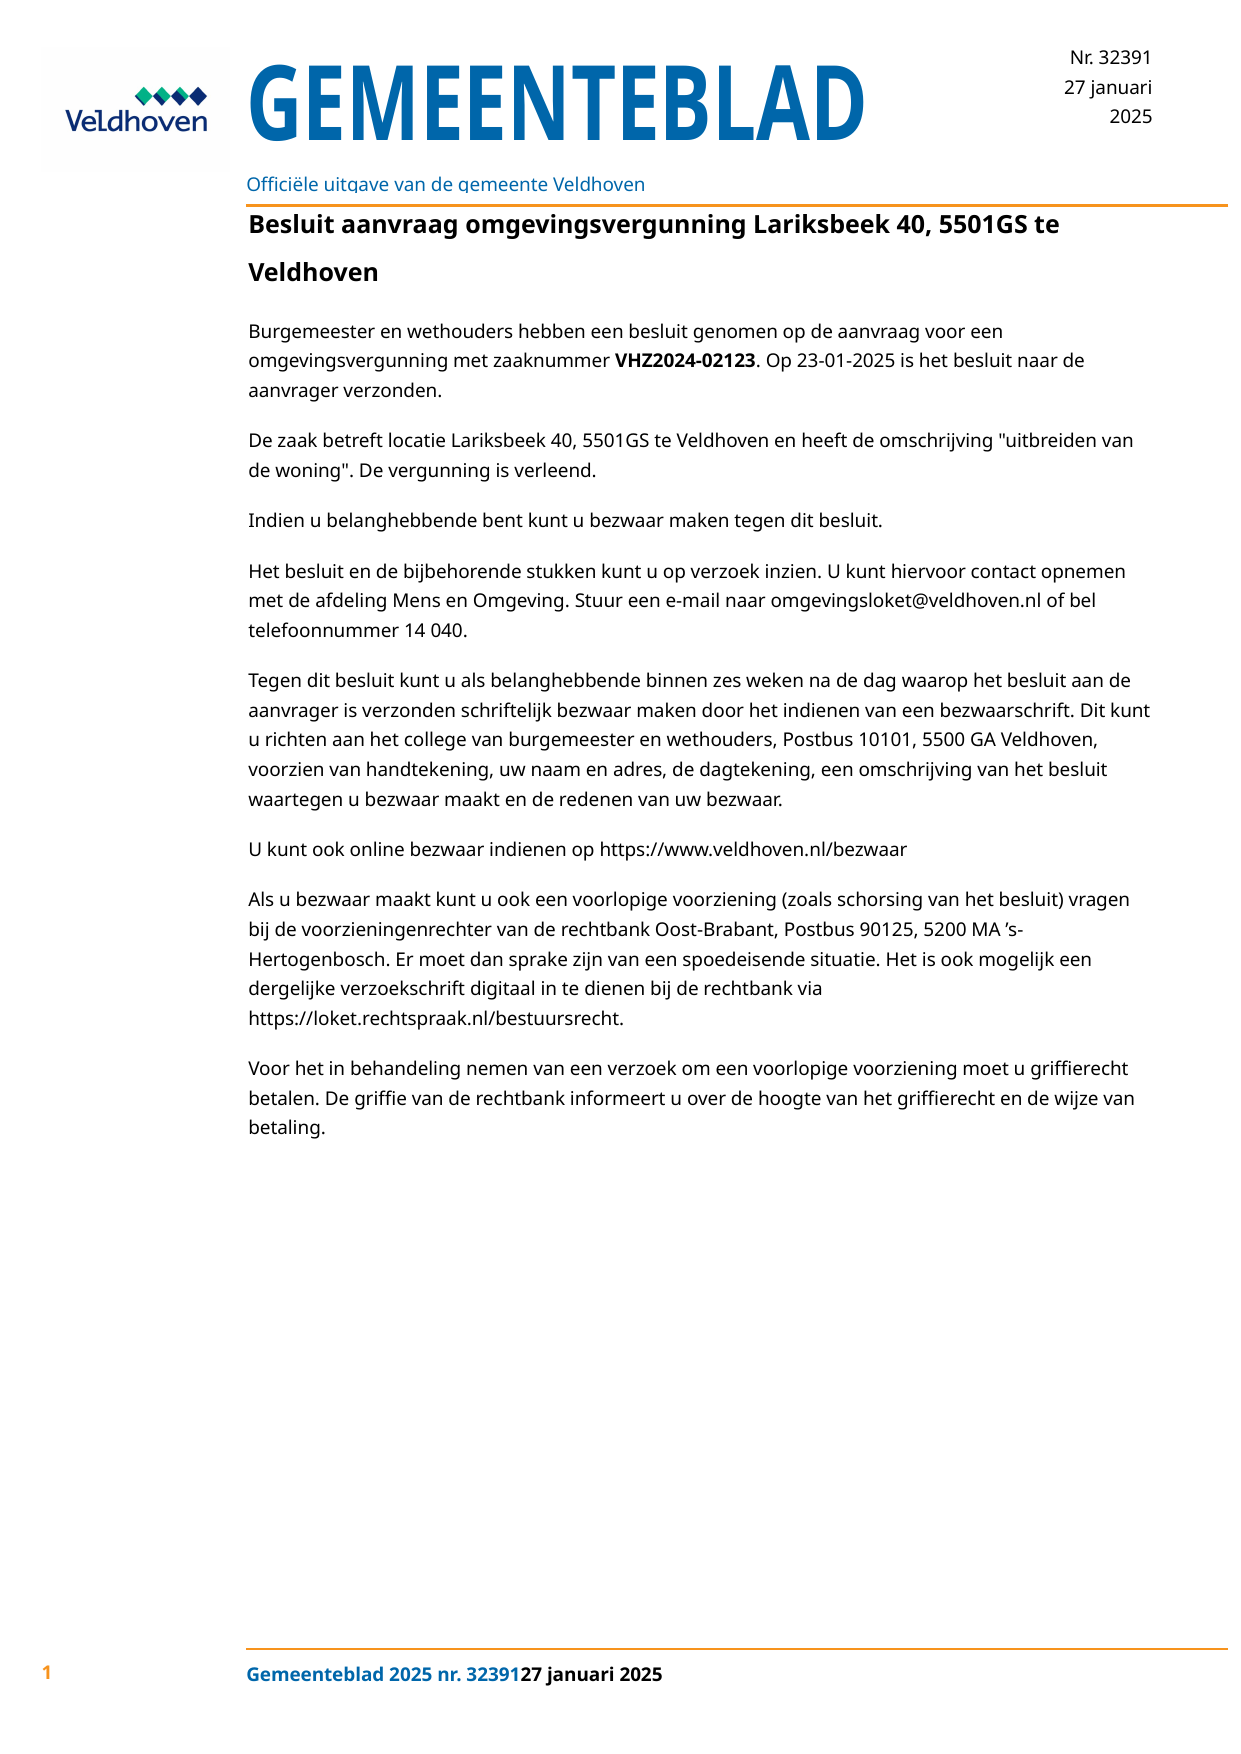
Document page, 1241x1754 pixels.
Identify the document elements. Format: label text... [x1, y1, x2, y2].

text Tegen dit besluit kunt u als belanghebbende binnen zes weken na de dag waarop het besluit aan de aanvrager is verzonden schriftelijk bezwaar maken door het indienen van een bezwaarschrift. Dit kunt u richten aan het college van burgemeester en wethouders, Postbus 10101, 5500 GA Veldhoven, voorzien van handtekening, uw naam en adres, de dagtekening, een omschrijving van het besluit waartegen u bezwaar maakt en de redenen van uw bezwaar. [248, 667, 1152, 812]
text De zaak betreft locatie Lariksbeek 40, 5501GS te Veldhoven en heeft de omschrijving "uitbreiden van de woning". De vergunning is verleend. [248, 427, 1152, 483]
text Het besluit en de bijbehorende stukken kunt u op verzoek inzien. U kunt hiervoor contact opnemen met de afdeling Mens en Omgeving. Stuur een e-mail naar omgevingsloket@veldhoven.nl of bel telefoonnummer 14 040. [248, 558, 1152, 643]
text Indien u belanghebbende bent kunt u bezwaar maken tegen dit besluit. [248, 507, 1152, 533]
text Burgemeester en wethouders hebben een besluit genomen op de aanvraag voor een omgevingsvergunning met zaaknummer VHZ2024-02123. Op 23-01-2025 is het besluit naar de aanvrager verzonden. [248, 318, 1152, 403]
text Voor het in behandeling nemen van een verzoek om een voorlopige voorziening moet u griffierecht betalen. De griffie van de rechtbank informeert u over de hoogte van het griffierecht en de wijze van betaling. [248, 1055, 1152, 1140]
text U kunt ook online bezwaar indienen op https://www.veldhoven.nl/bezwaar [248, 836, 1152, 862]
text Besluit aanvraag omgevingsvergunning Lariksbeek 40, 5501GS te Veldhoven [248, 207, 1152, 288]
text Als u bezwaar maakt kunt u ook een voorlopige voorziening (zoals schorsing van het besluit) vragen bij de voorzieningenrechter van de rechtbank Oost-Brabant, Postbus 90125, 5200 MA ’s-Hertogenbosch. Er moet dan sprake zijn van een spoedeisende situatie. Het is ook mogelijk een dergelijke verzoekschrift digitaal in te dienen bij de rechtbank via https://loket.rechtspraak.nl/bestuursrecht. [248, 887, 1152, 1031]
picture [41, 47, 231, 172]
